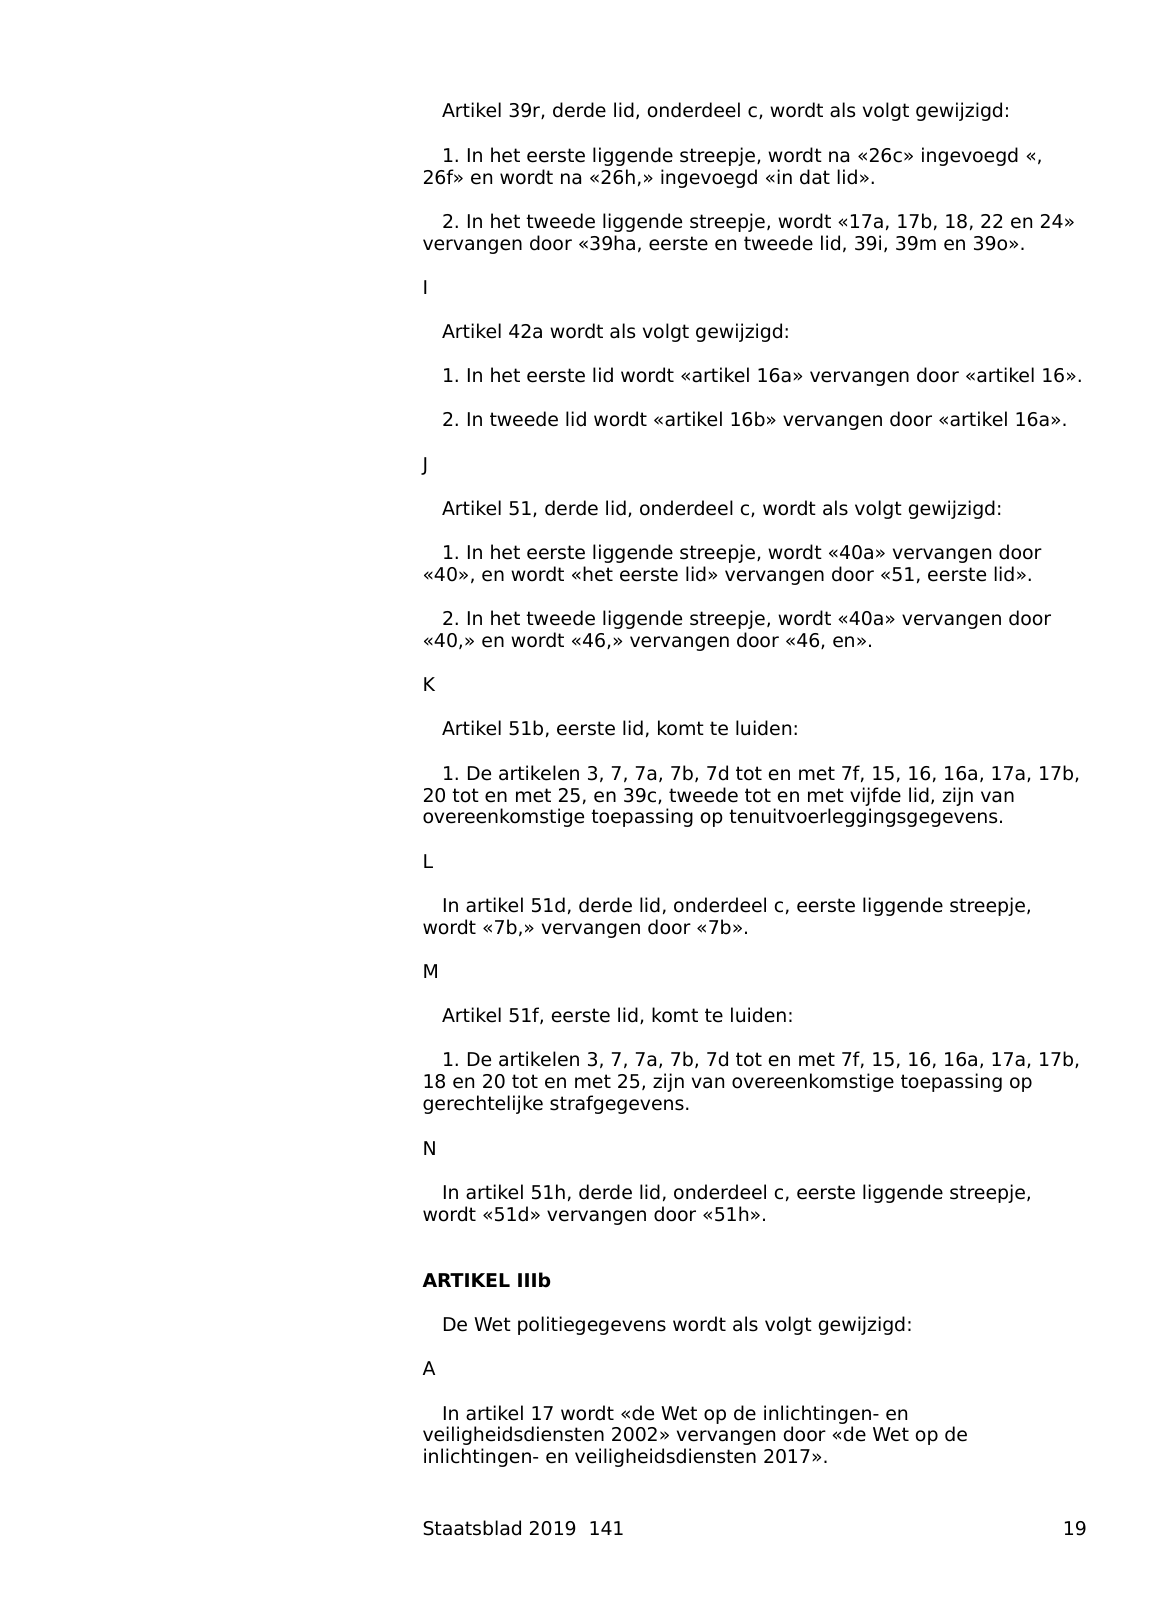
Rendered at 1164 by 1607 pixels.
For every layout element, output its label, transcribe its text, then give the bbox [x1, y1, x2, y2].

text 1. In het eerste lid wordt «artikel 16a» vervangen door «artikel 16». [422, 365, 1087, 387]
text J [422, 453, 1087, 476]
text K [422, 674, 1087, 696]
text 1. De artikelen 3, 7, 7a, 7b, 7d tot en met 7f, 15, 16, 16a, 17a, 17b, 18 en 20 tot en met 25, zijn van overeenkomstige toepassing op gerechtelijke strafgegevens. [422, 1049, 1087, 1115]
text Artikel 51b, eerste lid, komt te luiden: [422, 718, 1087, 740]
text 1. In het eerste liggende streepje, wordt na «26c» ingevoegd «, 26f» en wordt na «26h,» ingevoegd «in dat lid». [422, 144, 1087, 188]
text 1. In het eerste liggende streepje, wordt «40a» vervangen door «40», en wordt «het eerste lid» vervangen door «51, eerste lid». [422, 542, 1087, 586]
text In artikel 51d, derde lid, onderdeel c, eerste liggende streepje, wordt «7b,» vervangen door «7b». [422, 895, 1087, 939]
text 1. De artikelen 3, 7, 7a, 7b, 7d tot en met 7f, 15, 16, 16a, 17a, 17b, 20 tot en met 25, en 39c, tweede tot en met vijfde lid, zijn van overeenkomstige toepassing op tenuitvoerleggingsgegevens. [422, 762, 1087, 828]
text N [422, 1137, 1087, 1159]
text Artikel 39r, derde lid, onderdeel c, wordt als volgt gewijzigd: [422, 100, 1087, 122]
text Artikel 51f, eerste lid, komt te luiden: [422, 1005, 1087, 1027]
text I [422, 277, 1087, 299]
text 2. In het tweede liggende streepje, wordt «40a» vervangen door «40,» en wordt «46,» vervangen door «46, en». [422, 608, 1087, 652]
text M [422, 961, 1087, 983]
text Artikel 42a wordt als volgt gewijzigd: [422, 321, 1087, 343]
text De Wet politiegegevens wordt als volgt gewijzigd: [422, 1314, 1087, 1336]
text 2. In tweede lid wordt «artikel 16b» vervangen door «artikel 16a». [422, 409, 1087, 431]
text A [422, 1358, 1087, 1380]
text Artikel 51, derde lid, onderdeel c, wordt als volgt gewijzigd: [422, 498, 1087, 520]
text L [422, 851, 1087, 873]
subtitle ARTIKEL IIIb [422, 1270, 1087, 1292]
text In artikel 51h, derde lid, onderdeel c, eerste liggende streepje, wordt «51d» vervangen door «51h». [422, 1182, 1087, 1226]
text 2. In het tweede liggende streepje, wordt «17a, 17b, 18, 22 en 24» vervangen door «39ha, eerste en tweede lid, 39i, 39m en 39o». [422, 211, 1087, 255]
text In artikel 17 wordt «de Wet op de inlichtingen- en veiligheidsdiensten 2002» vervangen door «de Wet op de inlichtingen- en veiligheidsdiensten 2017». [422, 1402, 1087, 1468]
